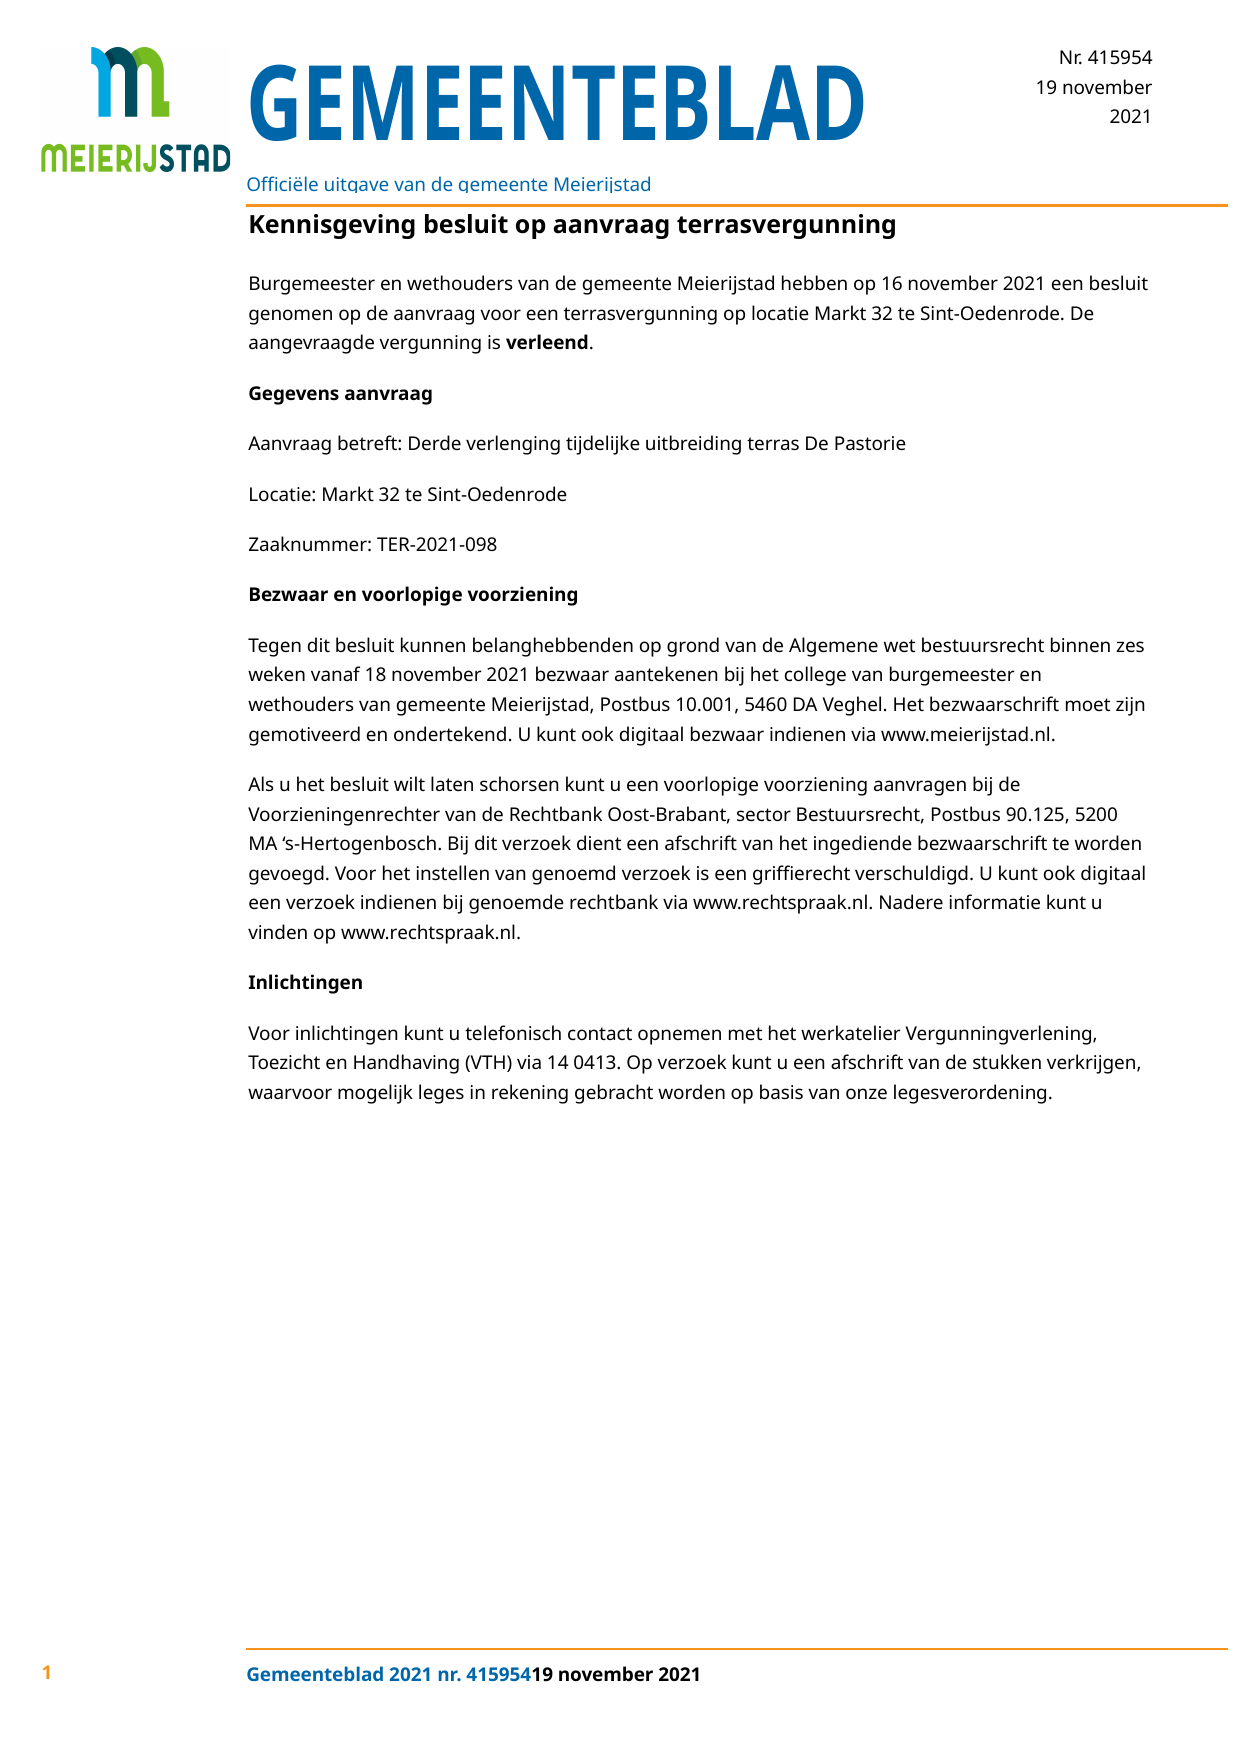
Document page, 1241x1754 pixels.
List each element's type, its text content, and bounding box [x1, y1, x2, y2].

picture [41, 47, 231, 172]
text Tegen dit besluit kunnen belanghebbenden op grond van de Algemene wet bestuursrecht binnen zes weken vanaf 18 november 2021 bezwaar aantekenen bij het college van burgemeester en wethouders van gemeente Meierijstad, Postbus 10.001, 5460 DA Veghel. Het bezwaarschrift moet zijn gemotiveerd en ondertekend. U kunt ook digitaal bezwaar indienen via www.meierijstad.nl. [248, 632, 1152, 746]
text Inlichtingen [248, 969, 1152, 995]
text Locatie: Markt 32 te Sint-Oedenrode [248, 481, 1152, 506]
text Gegevens aanvraag [248, 380, 1152, 406]
text Voor inlichtingen kunt u telefonisch contact opnemen met het werkatelier Vergunningverlening, Toezicht en Handhaving (VTH) via 14 0413. Op verzoek kunt u een afschrift van de stukken verkrijgen, waarvoor mogelijk leges in rekening gebracht worden op basis van onze legesverordening. [248, 1020, 1152, 1105]
text Kennisgeving besluit op aanvraag terrasvergunning [248, 207, 1152, 241]
text Burgemeester en wethouders van de gemeente Meierijstad hebben op 16 november 2021 een besluit genomen op de aanvraag voor een terrasvergunning op locatie Markt 32 te Sint-Oedenrode. De aangevraagde vergunning is verleend. [248, 270, 1152, 355]
text Zaaknummer: TER-2021-098 [248, 531, 1152, 557]
text Bezwaar en voorlopige voorziening [248, 582, 1152, 607]
text Als u het besluit wilt laten schorsen kunt u een voorlopige voorziening aanvragen bij de Voorzieningenrechter van de Rechtbank Oost-Brabant, sector Bestuursrecht, Postbus 90.125, 5200 MA ‘s-Hertogenbosch. Bij dit verzoek dient een afschrift van het ingediende bezwaarschrift te worden gevoegd. Voor het instellen van genoemd verzoek is een griffierecht verschuldigd. U kunt ook digitaal een verzoek indienen bij genoemde rechtbank via www.rechtspraak.nl. Nadere informatie kunt u vinden op www.rechtspraak.nl. [248, 771, 1152, 945]
text Aanvraag betreft: Derde verlenging tijdelijke uitbreiding terras De Pastorie [248, 430, 1152, 456]
